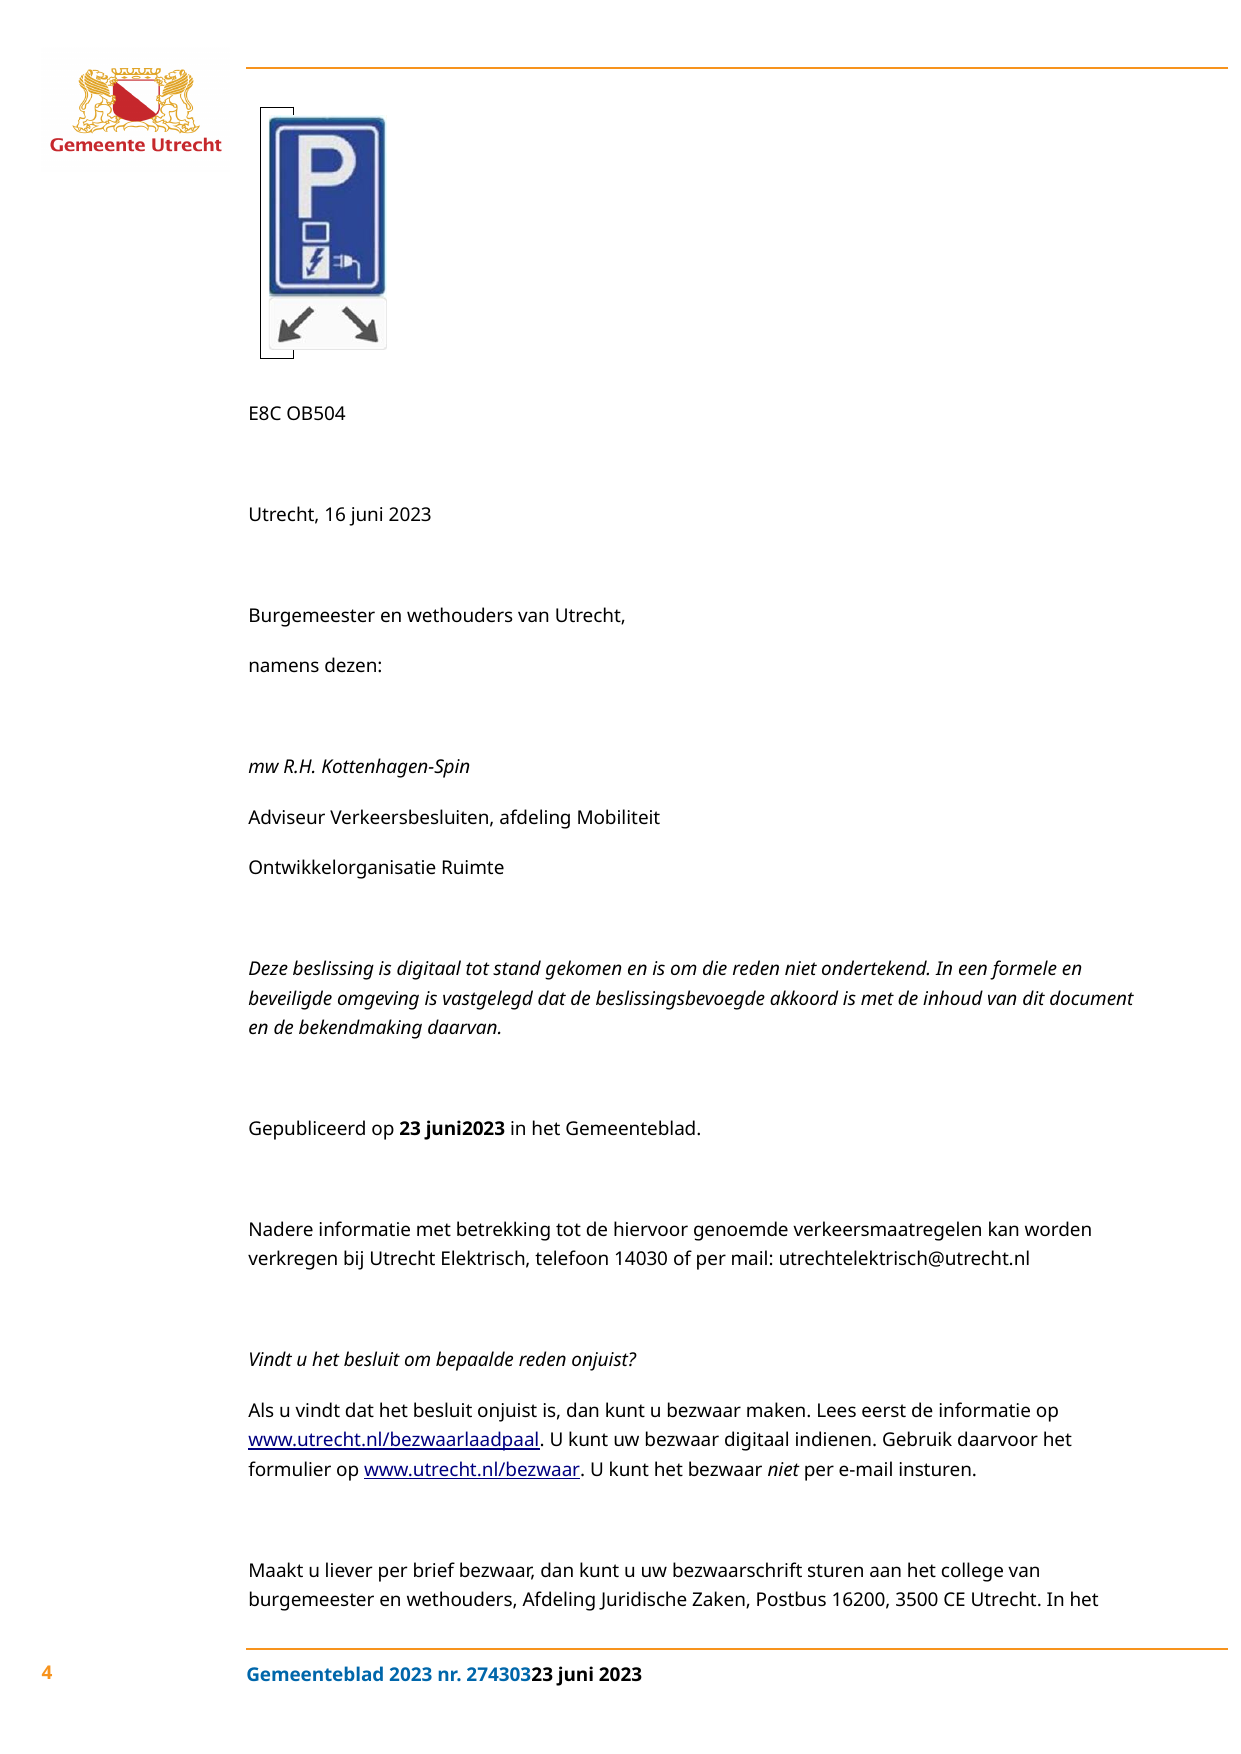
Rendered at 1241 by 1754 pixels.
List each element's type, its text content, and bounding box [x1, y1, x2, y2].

text Als u vindt dat het besluit onjuist is, dan kunt u bezwaar maken. Lees eerst de informatie op www.utrecht.nl/bezwaarlaadpaal. U kunt uw bezwaar digitaal indienen. Gebruik daarvoor het formulier op www.utrecht.nl/bezwaar. U kunt het bezwaar niet per e-mail insturen. [248, 1397, 1152, 1482]
text Deze beslissing is digitaal tot stand gekomen en is om die reden niet ondertekend. In een formele en beveiligde omgeving is vastgelegd dat de beslissingsbevoegde akkoord is met de inhoud van dit document en de bekendmaking daarvan. [248, 955, 1152, 1040]
picture [268, 115, 387, 350]
text Ontwikkelorganisatie Ruimte [248, 854, 1152, 880]
text Adviseur Verkeersbesluiten, afdeling Mobiliteit [248, 804, 1152, 830]
text E8C OB504 [248, 401, 1152, 426]
text mw R.H. Kottenhagen-Spin [248, 753, 1152, 779]
text Gepubliceerd op 23 juni2023 in het Gemeenteblad. [248, 1115, 1152, 1141]
picture [41, 47, 231, 172]
text Burgemeester en wethouders van Utrecht, [248, 602, 1152, 628]
text Nadere informatie met betrekking tot de hiervoor genoemde verkeersmaatregelen kan worden verkregen bij Utrecht Elektrisch, telefoon 14030 of per mail: utrechtelektrisch@utrecht.nl [248, 1216, 1152, 1271]
text Vindt u het besluit om bepaalde reden onjuist? [248, 1346, 1152, 1372]
text Maakt u liever per brief bezwaar, dan kunt u uw bezwaarschrift sturen aan het college van burgemeester en wethouders, Afdeling Juridische Zaken, Postbus 16200, 3500 CE Utrecht. In het [248, 1557, 1152, 1612]
text Utrecht, 16 juni 2023 [248, 501, 1152, 527]
text namens dezen: [248, 653, 1152, 678]
